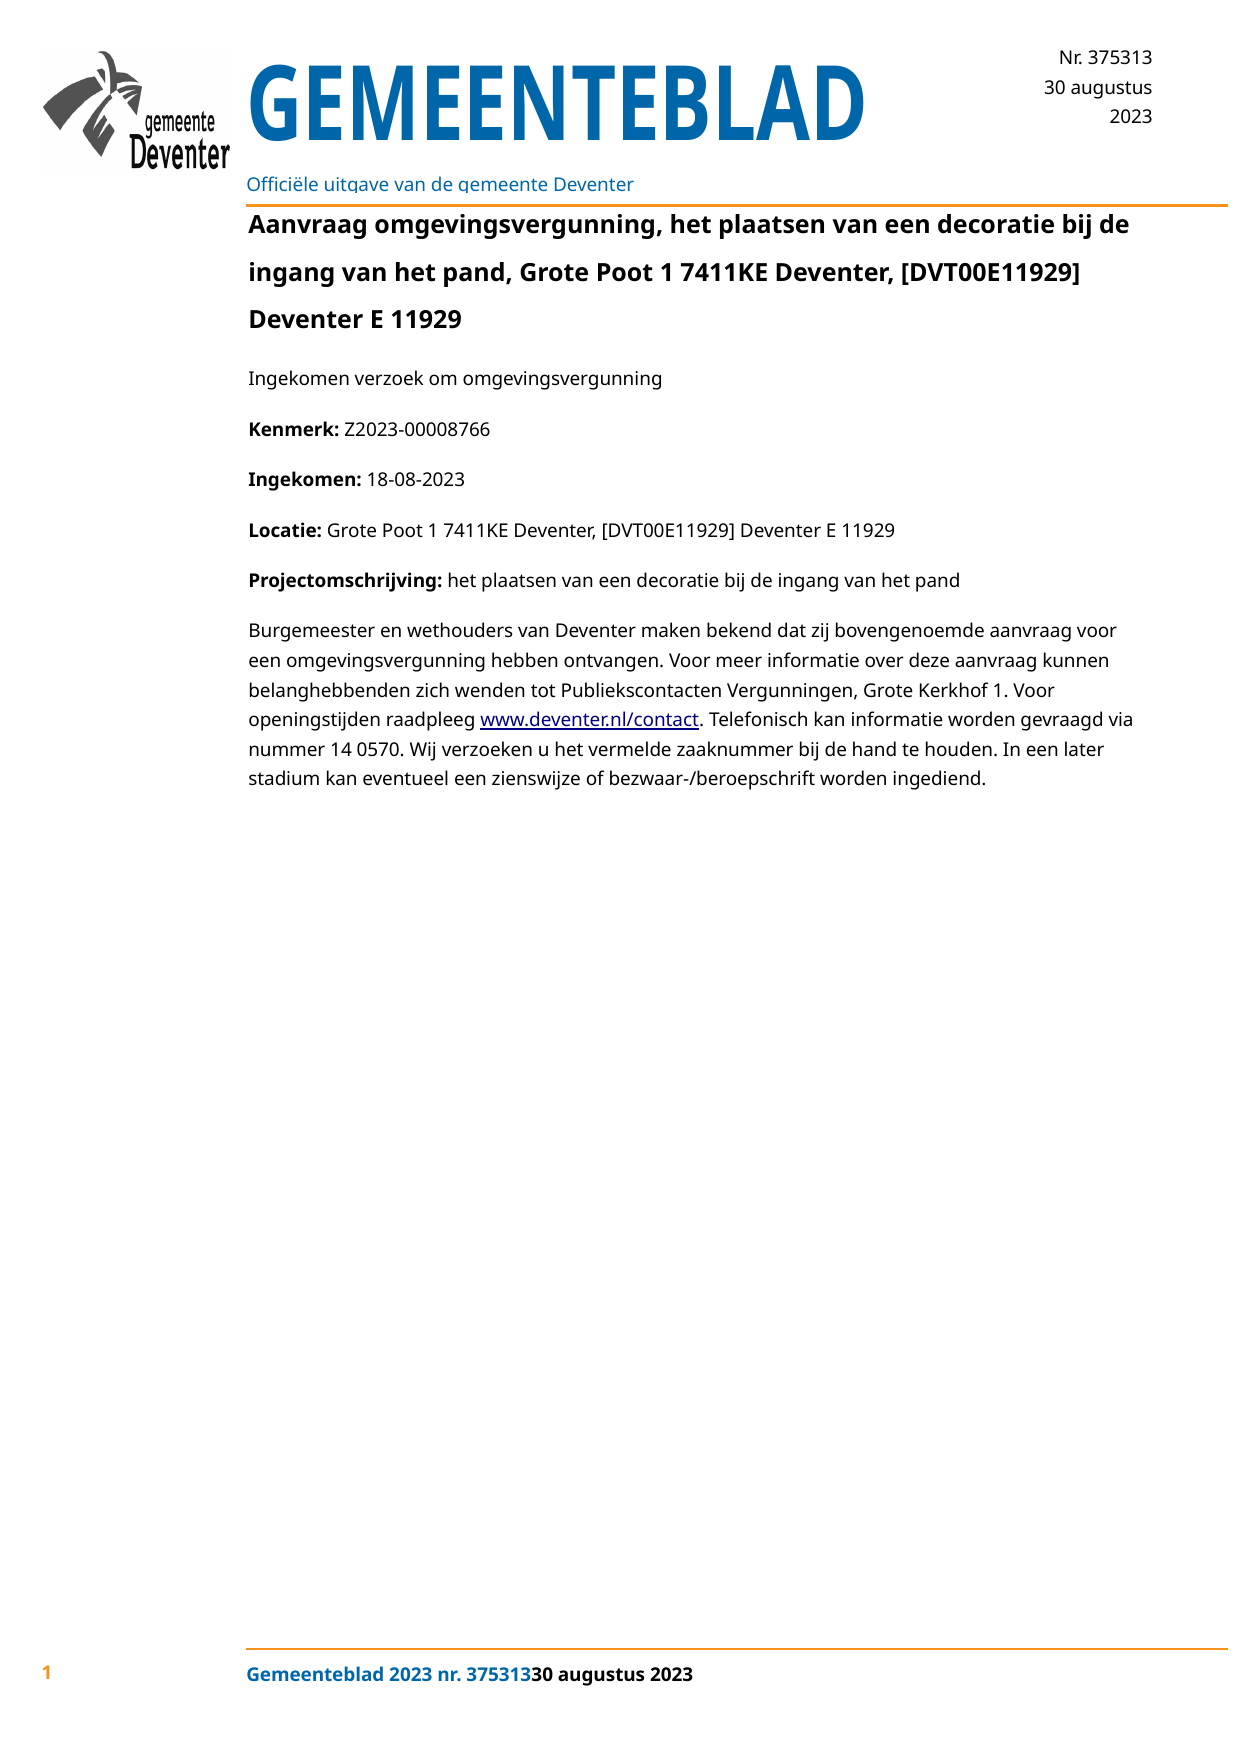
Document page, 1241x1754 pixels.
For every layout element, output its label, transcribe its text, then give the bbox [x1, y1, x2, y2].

text Burgemeester en wethouders van Deventer maken bekend dat zij bovengenoemde aanvraag voor een omgevingsvergunning hebben ontvangen. Voor meer informatie over deze aanvraag kunnen belanghebbenden zich wenden tot Publiekscontacten Vergunningen, Grote Kerkhof 1. Voor openingstijden raadpleeg www.deventer.nl/contact. Telefonisch kan informatie worden gevraagd via nummer 14 0570. Wij verzoeken u het vermelde zaaknummer bij de hand te houden. In een later stadium kan eventueel een zienswijze of bezwaar-/beroepschrift worden ingediend. [248, 618, 1152, 791]
text Ingekomen: 18-08-2023 [248, 466, 1152, 492]
text Aanvraag omgevingsvergunning, het plaatsen van een decoratie bij de ingang van het pand, Grote Poot 1 7411KE Deventer, [DVT00E11929] Deventer E 11929 [248, 207, 1152, 336]
text Kenmerk: Z2023-00008766 [248, 416, 1152, 442]
text Ingekomen verzoek om omgevingsvergunning [248, 366, 1152, 391]
picture [41, 47, 231, 172]
text Locatie: Grote Poot 1 7411KE Deventer, [DVT00E11929] Deventer E 11929 [248, 517, 1152, 542]
text Projectomschrijving: het plaatsen van een decoratie bij de ingang van het pand [248, 567, 1152, 593]
